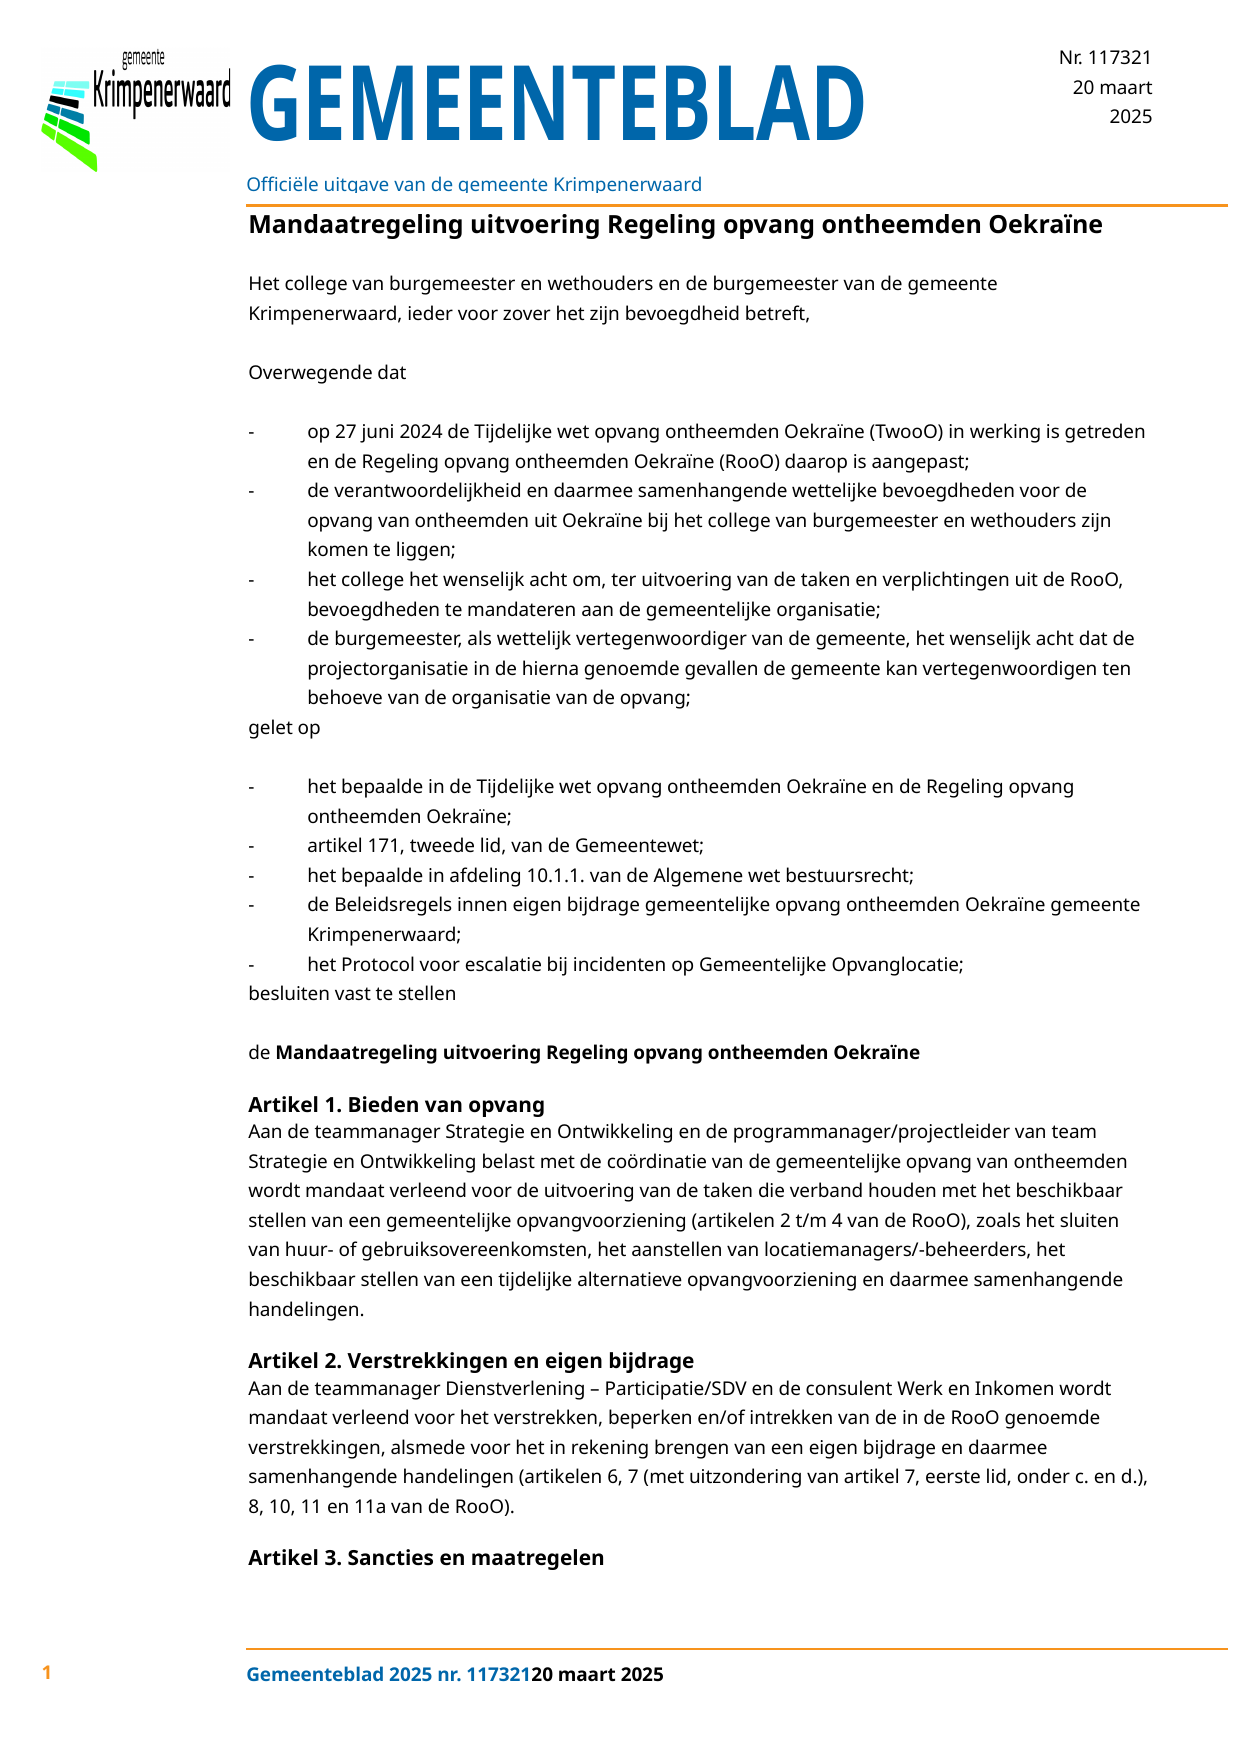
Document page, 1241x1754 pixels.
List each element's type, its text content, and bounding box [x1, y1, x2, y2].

text Mandaatregeling uitvoering Regeling opvang ontheemden Oekraïne [248, 207, 1152, 241]
text besluiten vast te stellen [248, 980, 1152, 1006]
text Artikel 2. Verstrekkingen en eigen bijdrage [248, 1346, 1152, 1375]
list de burgemeester, als wettelijk vertegenwoordiger van de gemeente, het wenselijk acht dat de projectorganisatie in de hierna genoemde gevallen de gemeente kan vertegenwoordigen ten behoeve van de organisatie van de opvang; [248, 625, 1152, 710]
text Het college van burgemeester en wethouders en de burgemeester van de gemeente Krimpenerwaard, ieder voor zover het zijn bevoegdheid betreft, [248, 270, 1152, 326]
text Artikel 1. Bieden van opvang [248, 1090, 1152, 1118]
text Aan de teammanager Strategie en Ontwikkeling en de programmanager/projectleider van team Strategie en Ontwikkeling belast met de coördinatie van de gemeentelijke opvang van ontheemden wordt mandaat verleend voor de uitvoering van de taken die verband houden met het beschikbaar stellen van een gemeentelijke opvangvoorziening (artikelen 2 t/m 4 van de RooO), zoals het sluiten van huur- of gebruiksovereenkomsten, het aanstellen van locatiemanagers/-beheerders, het beschikbaar stellen van een tijdelijke alternatieve opvangvoorziening en daarmee samenhangende handelingen. [248, 1118, 1152, 1322]
list het college het wenselijk acht om, ter uitvoering van de taken en verplichtingen uit de RooO, bevoegdheden te mandateren aan de gemeentelijke organisatie; [248, 566, 1152, 621]
list de verantwoordelijkheid en daarmee samenhangende wettelijke bevoegdheden voor de opvang van ontheemden uit Oekraïne bij het college van burgemeester en wethouders zijn komen te liggen; [248, 477, 1152, 562]
text Artikel 3. Sancties en maatregelen [248, 1543, 1152, 1572]
list het bepaalde in afdeling 10.1.1. van de Algemene wet bestuursrecht; [248, 862, 1152, 888]
list de Beleidsregels innen eigen bijdrage gemeentelijke opvang ontheemden Oekraïne gemeente Krimpenerwaard; [248, 892, 1152, 947]
text de Mandaatregeling uitvoering Regeling opvang ontheemden Oekraïne [248, 1039, 1152, 1065]
text gelet op [248, 714, 1152, 740]
text Aan de teammanager Dienstverlening – Participatie/SDV en de consulent Werk en Inkomen wordt mandaat verleend voor het verstrekken, beperken en/of intrekken van de in de RooO genoemde verstrekkingen, alsmede voor het in rekening brengen van een eigen bijdrage en daarmee samenhangende handelingen (artikelen 6, 7 (met uitzondering van artikel 7, eerste lid, onder c. en d.), 8, 10, 11 en 11a van de RooO). [248, 1375, 1152, 1519]
list op 27 juni 2024 de Tijdelijke wet opvang ontheemden Oekraïne (TwooO) in werking is getreden en de Regeling opvang ontheemden Oekraïne (RooO) daarop is aangepast; [248, 418, 1152, 473]
list het Protocol voor escalatie bij incidenten op Gemeentelijke Opvanglocatie; [248, 951, 1152, 976]
list artikel 171, tweede lid, van de Gemeentewet; [248, 832, 1152, 858]
list het bepaalde in de Tijdelijke wet opvang ontheemden Oekraïne en de Regeling opvang ontheemden Oekraïne; [248, 773, 1152, 828]
text Overwegende dat [248, 359, 1152, 385]
picture [41, 47, 231, 172]
